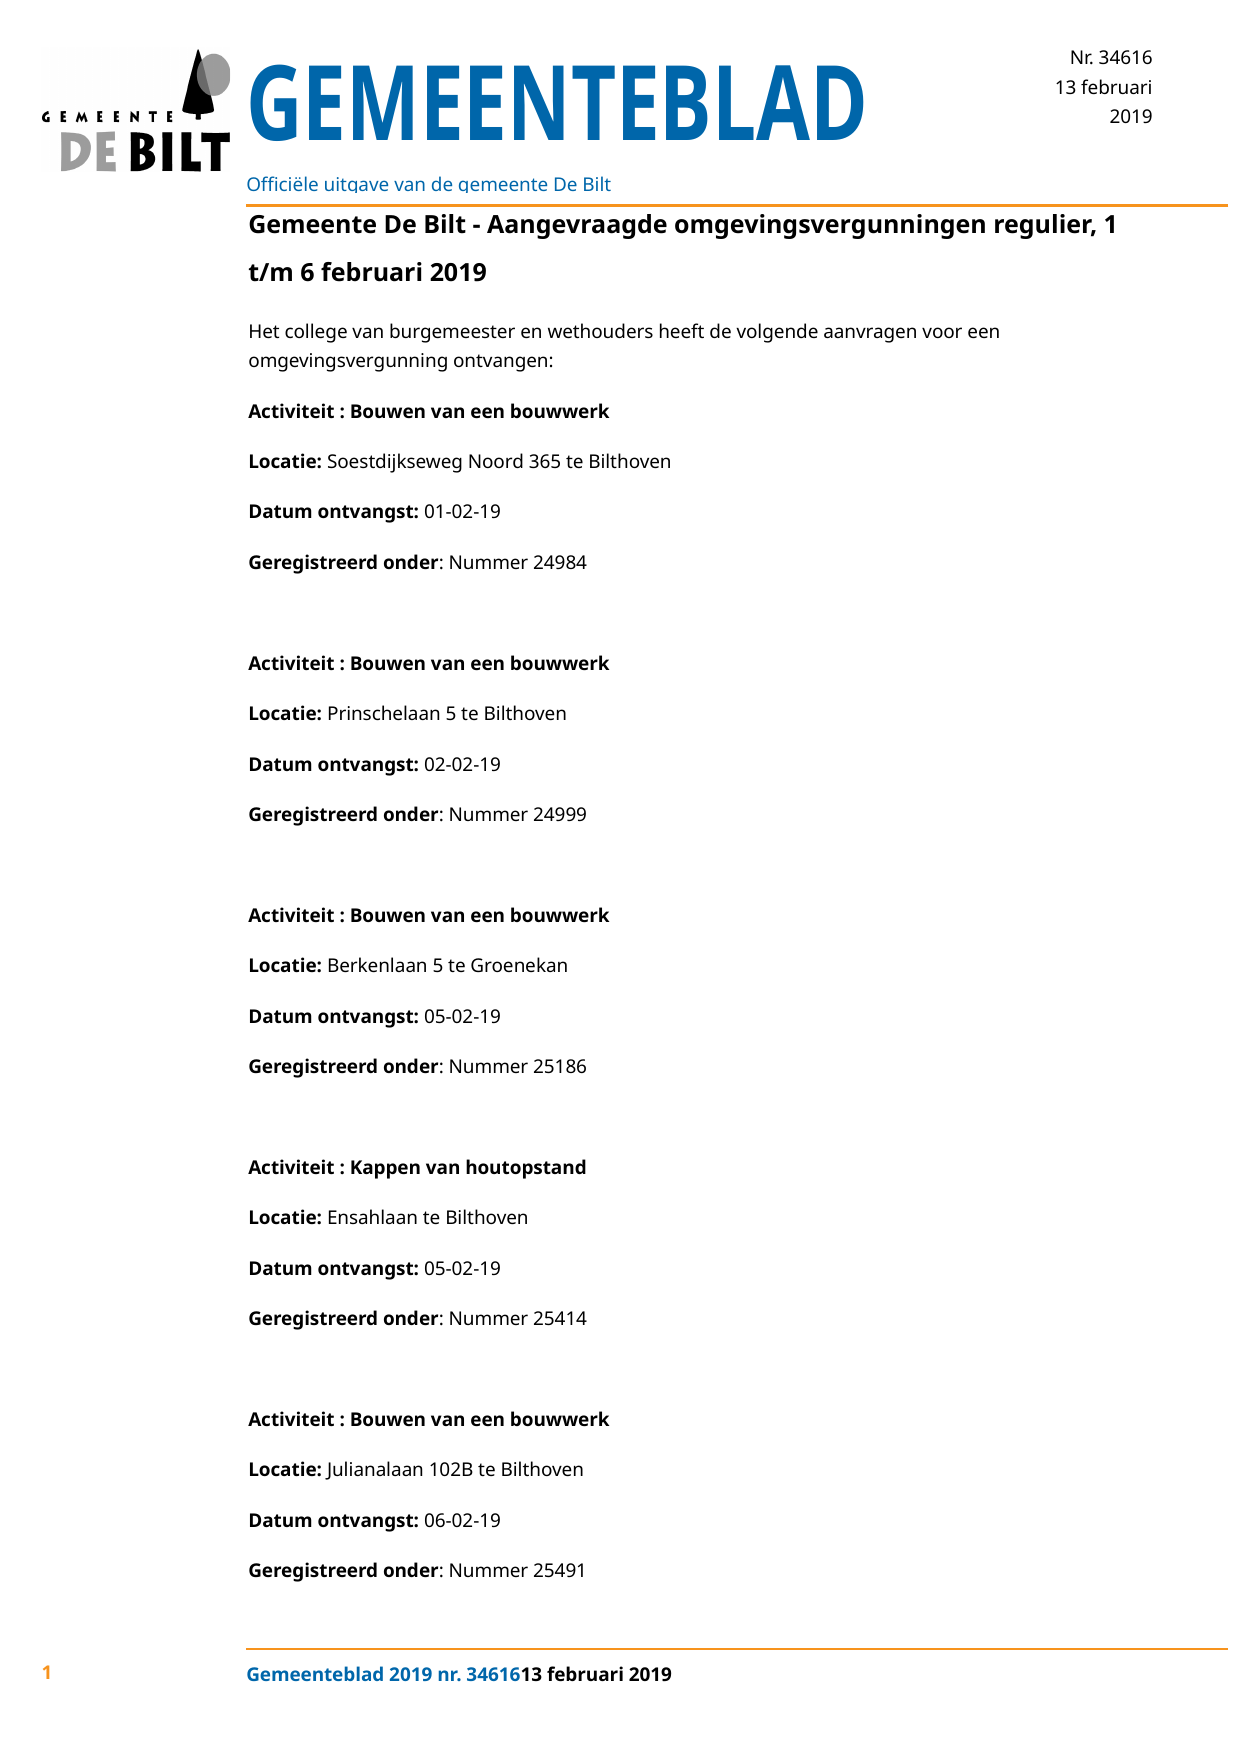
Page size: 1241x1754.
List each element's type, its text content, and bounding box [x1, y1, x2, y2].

text Activiteit : Kappen van houtopstand [248, 1154, 1152, 1180]
text Locatie: Julianalaan 102B te Bilthoven [248, 1457, 1152, 1482]
text Geregistreerd onder: Nummer 25186 [248, 1053, 1152, 1079]
text Geregistreerd onder: Nummer 25491 [248, 1557, 1152, 1583]
text Locatie: Ensahlaan te Bilthoven [248, 1204, 1152, 1230]
text Activiteit : Bouwen van een bouwwerk [248, 1406, 1152, 1432]
text Het college van burgemeester en wethouders heeft de volgende aanvragen voor een omgevingsvergunning ontvangen: [248, 318, 1152, 373]
text Geregistreerd onder: Nummer 25414 [248, 1305, 1152, 1331]
text Datum ontvangst: 02-02-19 [248, 751, 1152, 777]
text Datum ontvangst: 05-02-19 [248, 1255, 1152, 1281]
text Datum ontvangst: 05-02-19 [248, 1003, 1152, 1029]
text Geregistreerd onder: Nummer 24984 [248, 549, 1152, 575]
text Activiteit : Bouwen van een bouwwerk [248, 902, 1152, 928]
text Activiteit : Bouwen van een bouwwerk [248, 398, 1152, 424]
text Locatie: Berkenlaan 5 te Groenekan [248, 952, 1152, 978]
text Locatie: Soestdijkseweg Noord 365 te Bilthoven [248, 448, 1152, 474]
text Activiteit : Bouwen van een bouwwerk [248, 650, 1152, 676]
text Datum ontvangst: 01-02-19 [248, 499, 1152, 524]
text Locatie: Prinschelaan 5 te Bilthoven [248, 700, 1152, 726]
text Gemeente De Bilt - Aangevraagde omgevingsvergunningen regulier, 1 t/m 6 februari 2019 [248, 207, 1152, 288]
text Datum ontvangst: 06-02-19 [248, 1507, 1152, 1533]
picture [41, 47, 231, 172]
text Geregistreerd onder: Nummer 24999 [248, 801, 1152, 827]
